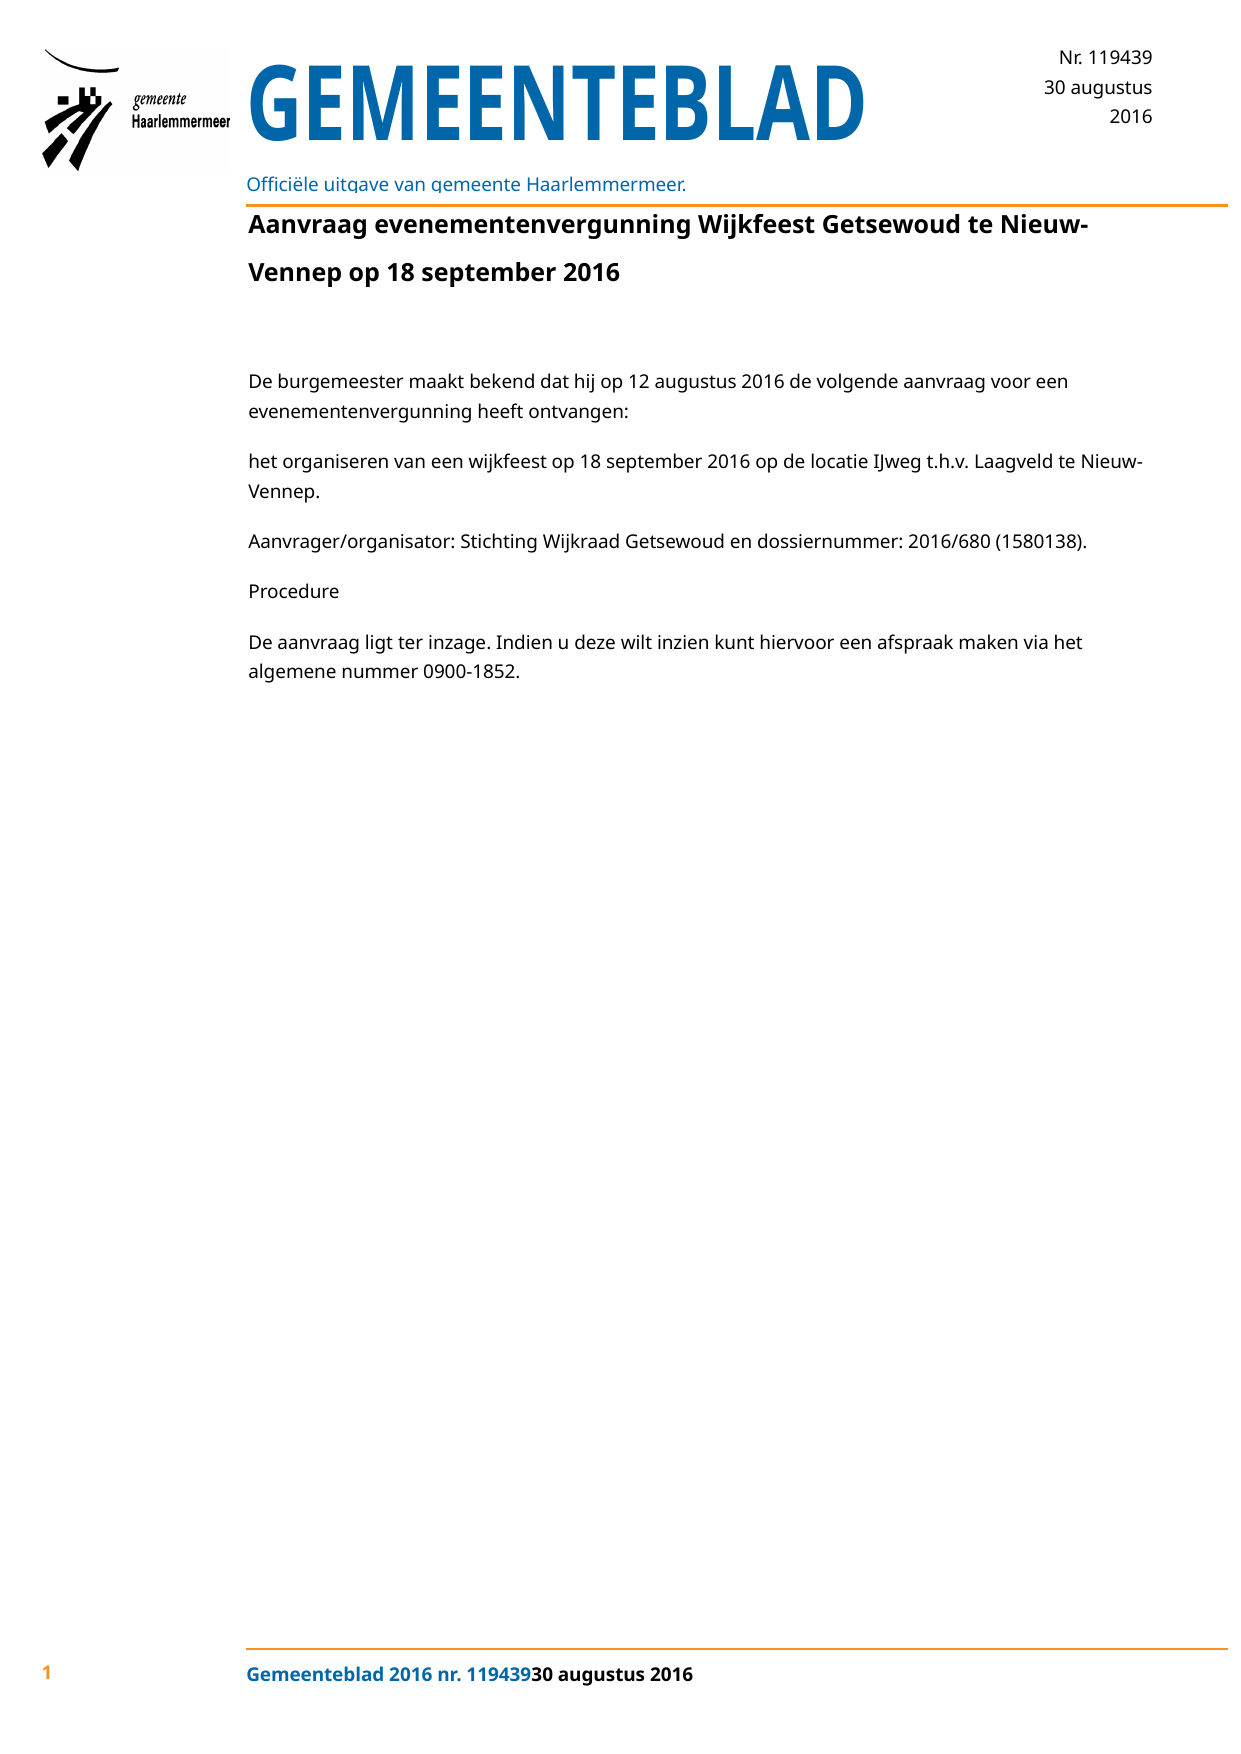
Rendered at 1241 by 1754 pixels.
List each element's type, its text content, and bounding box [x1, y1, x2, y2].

text De aanvraag ligt ter inzage. Indien u deze wilt inzien kunt hiervoor een afspraak maken via het algemene nummer 0900-1852. [248, 629, 1152, 684]
text Procedure [248, 579, 1152, 604]
text Aanvraag evenementenvergunning Wijkfeest Getsewoud te Nieuw-Vennep op 18 september 2016 [248, 207, 1152, 288]
text Aanvrager/organisator: Stichting Wijkraad Getsewoud en dossiernummer: 2016/680 (1580138). [248, 528, 1152, 554]
picture [41, 47, 231, 172]
text De burgemeester maakt bekend dat hij op 12 augustus 2016 de volgende aanvraag voor een evenementenvergunning heeft ontvangen: [248, 368, 1152, 424]
text het organiseren van een wijkfeest op 18 september 2016 op de locatie IJweg t.h.v. Laagveld te Nieuw-Vennep. [248, 448, 1152, 504]
